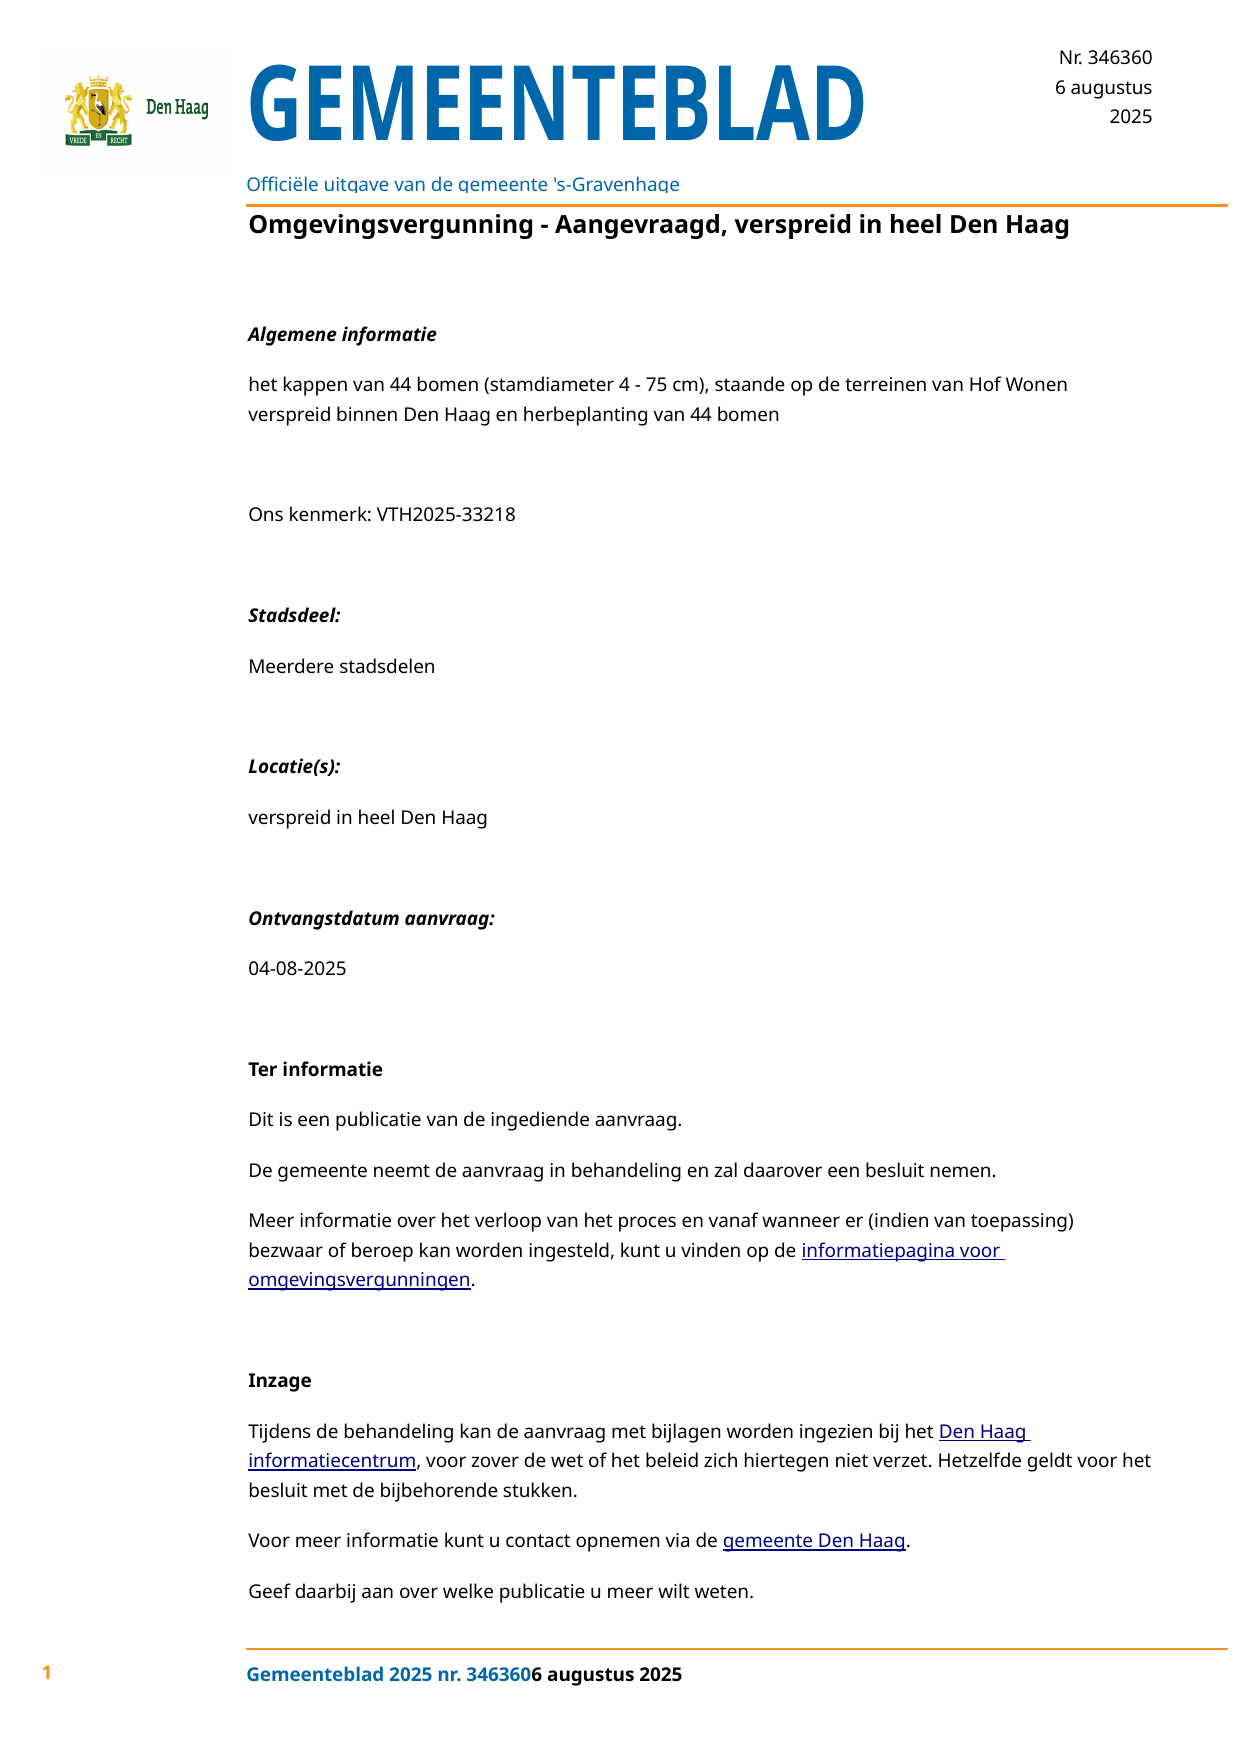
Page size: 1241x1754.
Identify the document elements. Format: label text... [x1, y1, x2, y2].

text Algemene informatie [248, 321, 1152, 346]
text verspreid in heel Den Haag [248, 804, 1152, 830]
text Inzage [248, 1367, 1152, 1393]
text het kappen van 44 bomen (stamdiameter 4 - 75 cm), staande op de terreinen van Hof Wonen verspreid binnen Den Haag en herbeplanting van 44 bomen [248, 371, 1152, 426]
text Tijdens de behandeling kan de aanvraag met bijlagen worden ingezien bij het Den Haag informatiecentrum, voor zover de wet of het beleid zich hiertegen niet verzet. Hetzelfde geldt voor het besluit met de bijbehorende stukken. [248, 1418, 1152, 1503]
text Omgevingsvergunning - Aangevraagd, verspreid in heel Den Haag [248, 207, 1152, 241]
text Ons kenmerk: VTH2025-33218 [248, 502, 1152, 527]
text Locatie(s): [248, 754, 1152, 779]
text 04-08-2025 [248, 955, 1152, 981]
text Ontvangstdatum aanvraag: [248, 905, 1152, 931]
text De gemeente neemt de aanvraag in behandeling en zal daarover een besluit nemen. [248, 1157, 1152, 1183]
text Meerdere stadsdelen [248, 653, 1152, 678]
text Voor meer informatie kunt u contact opnemen via de gemeente Den Haag. [248, 1527, 1152, 1553]
text Stadsdeel: [248, 602, 1152, 628]
text Geef daarbij aan over welke publicatie u meer wilt weten. [248, 1578, 1152, 1603]
text Ter informatie [248, 1056, 1152, 1082]
text Meer informatie over het verloop van het proces en vanaf wanneer er (indien van toepassing) bezwaar of beroep kan worden ingesteld, kunt u vinden op de informatiepagina voor omgevingsvergunningen. [248, 1207, 1152, 1292]
picture [41, 47, 231, 172]
text Dit is een publicatie van de ingediende aanvraag. [248, 1107, 1152, 1132]
